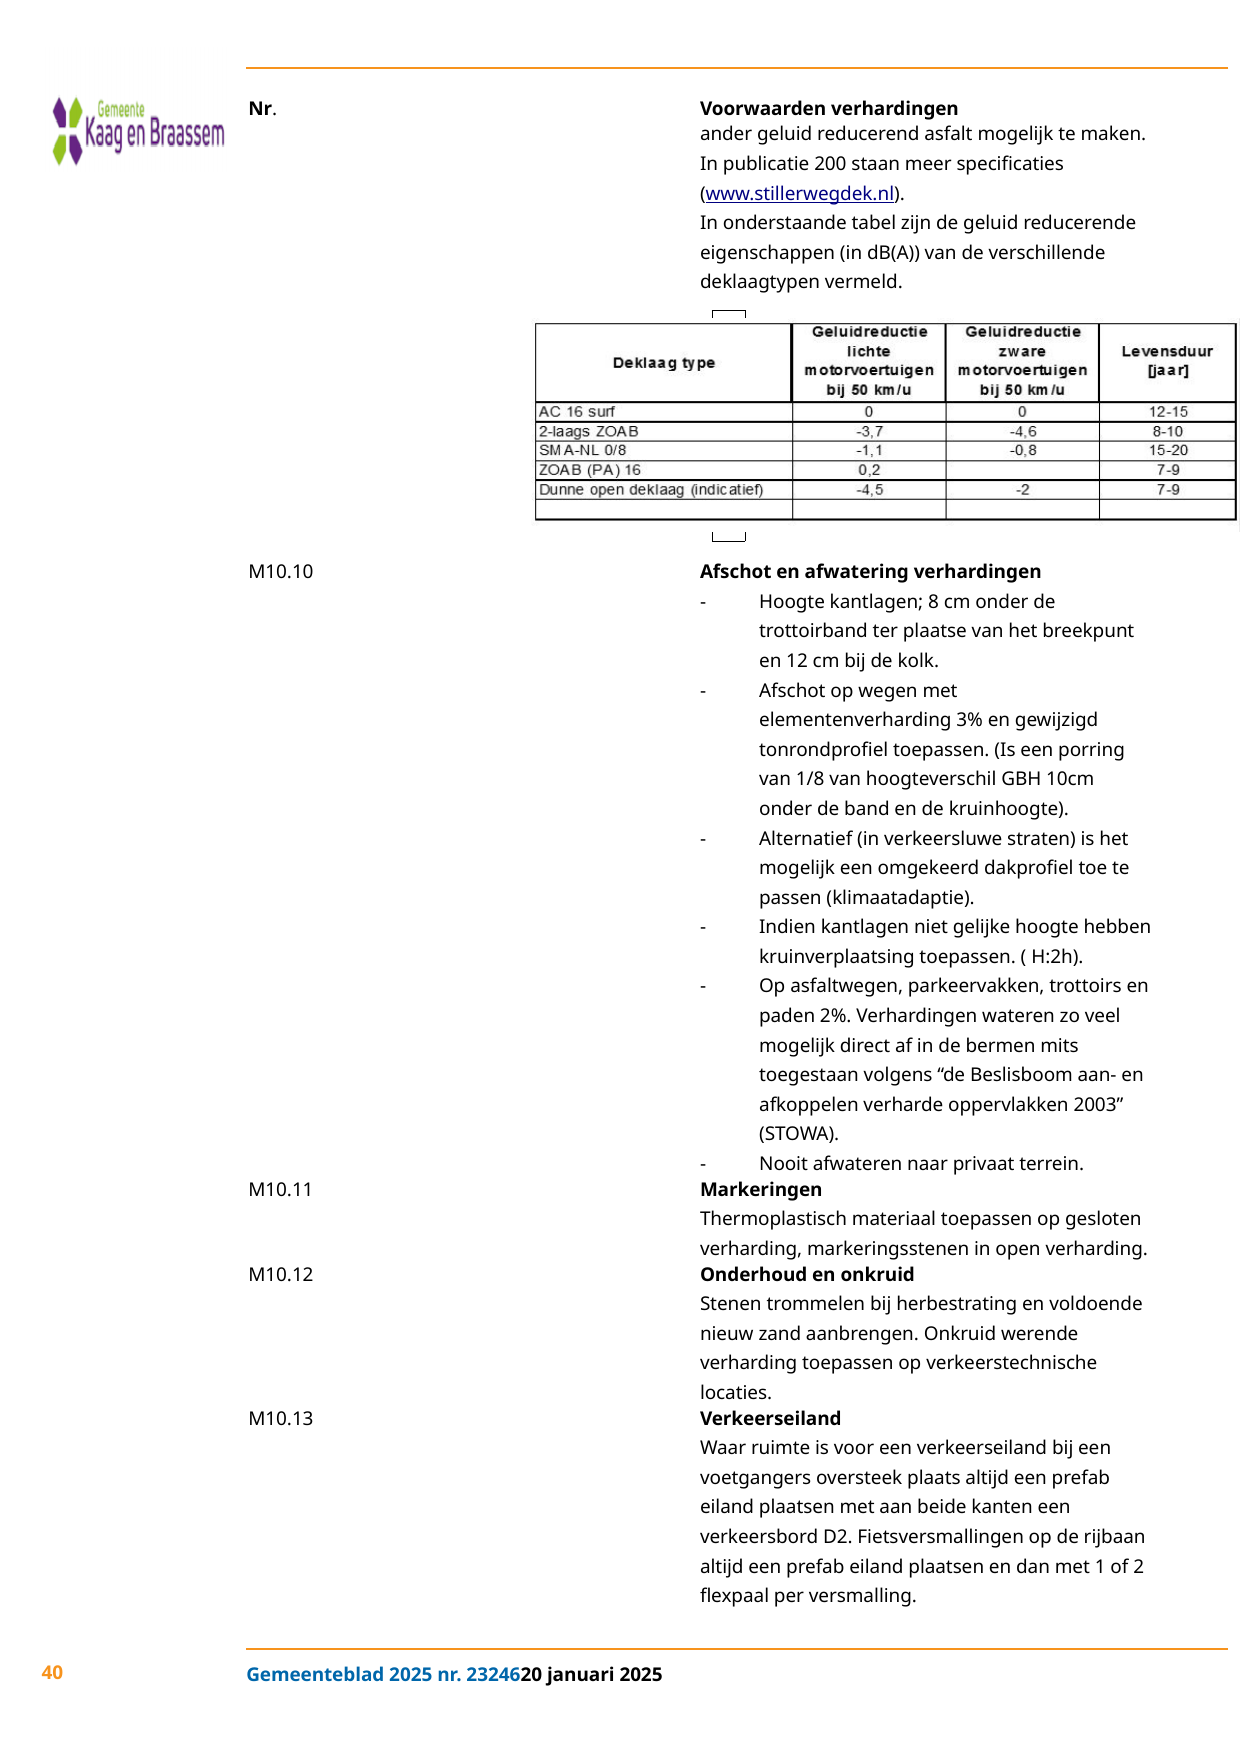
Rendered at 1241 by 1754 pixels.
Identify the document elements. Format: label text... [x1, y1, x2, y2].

table_cell [248, 121, 700, 558]
picture [41, 47, 231, 172]
table_cell Verkeerseiland Waar ruimte is voor een verkeerseiland bij een voetgangers oversteek plaats altijd een prefab eiland plaatsen met aan beide kanten een verkeersbord D2. Fietsversmallingen op de rijbaan altijd een prefab eiland plaatsen en dan met 1 of 2 flexpaal per versmalling. [700, 1405, 1152, 1608]
table_cell Afschot en afwatering verhardingen Hoogte kantlagen; 8 cm onder de trottoirband ter plaatse van het breekpunt en 12 cm bij de kolk. Afschot op wegen met elementenverharding 3% en gewijzigd tonrondprofiel toepassen. (Is een porring van 1/8 van hoogteverschil GBH 10cm onder de band en de kruinhoogte). Alternatief (in verkeersluwe straten) is het mogelijk een omgekeerd dakprofiel toe te passen (klimaatadaptie). Indien kantlagen niet gelijke hoogte hebben kruinverplaatsing toepassen. ( H:2h). Op asfaltwegen, parkeervakken, trottoirs en paden 2%. Verhardingen wateren zo veel mogelijk direct af in de bermen mits toegestaan volgens “de Beslisboom aan- en afkoppelen verharde oppervlakken 2003” (STOWA). Nooit afwateren naar privaat terrein. [700, 559, 1152, 1176]
table_cell M10.11 [248, 1176, 700, 1261]
table_cell M10.13 [248, 1405, 700, 1608]
table_header Nr. [248, 95, 700, 121]
table_header Voorwaarden verhardingen [700, 95, 1152, 121]
table_cell Markeringen Thermoplastisch materiaal toepassen op gesloten verharding, markeringsstenen in open verharding. [700, 1176, 1152, 1261]
table_cell ander geluid reducerend asfalt mogelijk te maken. In publicatie 200 staan meer specificaties (www.stillerwegdek.nl). In onderstaande tabel zijn de geluid reducerende eigenschappen (in dB(A)) van de verschillende deklaagtypen vermeld. [700, 121, 1152, 318]
picture [531, 318, 1240, 532]
table_cell M10.10 [248, 559, 700, 1176]
table_cell Onderhoud en onkruid Stenen trommelen bij herbestrating en voldoende nieuw zand aanbrengen. Onkruid werende verharding toepassen op verkeerstechnische locaties. [700, 1261, 1152, 1405]
table_cell M10.12 [248, 1261, 700, 1405]
